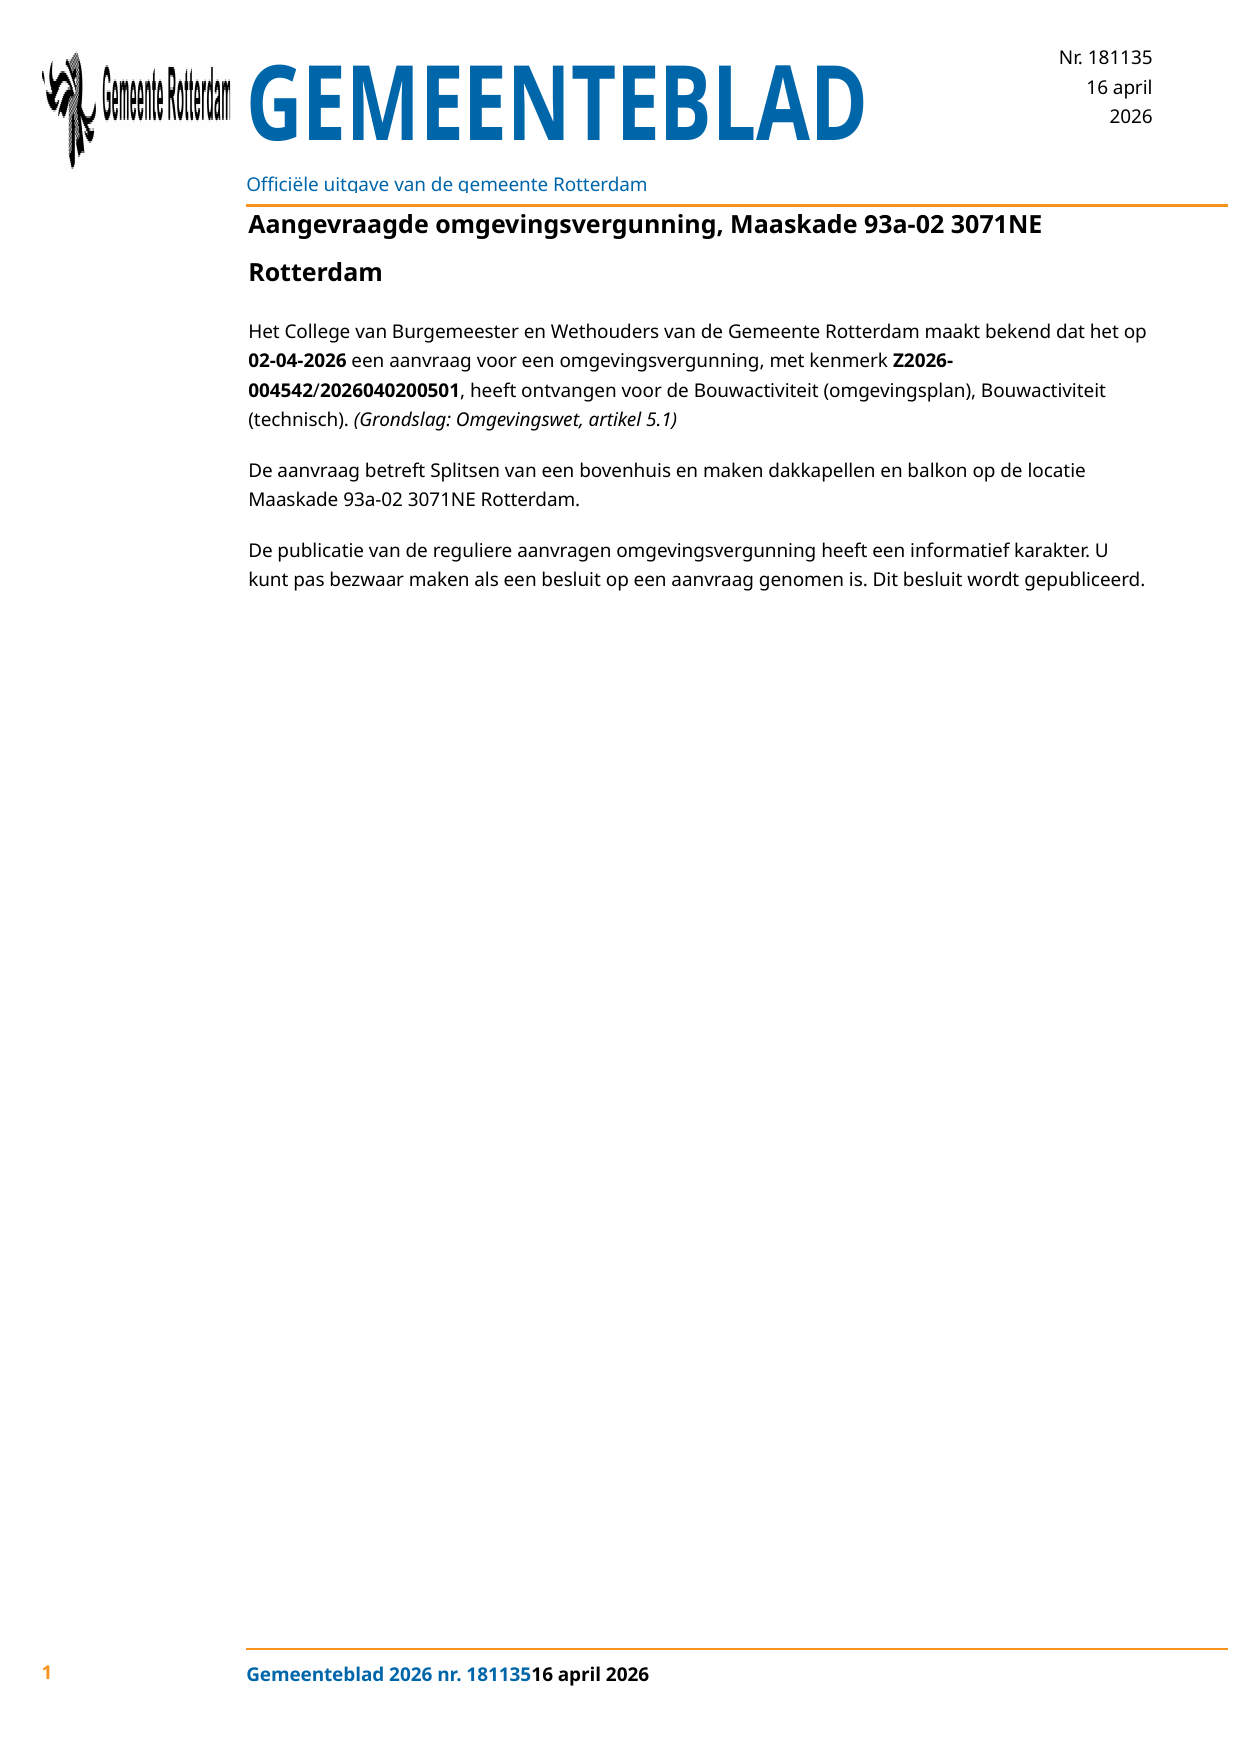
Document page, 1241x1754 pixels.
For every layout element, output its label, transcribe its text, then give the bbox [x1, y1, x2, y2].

text De aanvraag betreft Splitsen van een bovenhuis en maken dakkapellen en balkon op de locatie Maaskade 93a-02 3071NE Rotterdam. [248, 457, 1152, 512]
text De publicatie van de reguliere aanvragen omgevingsvergunning heeft een informatief karakter. U kunt pas bezwaar maken als een besluit op een aanvraag genomen is. Dit besluit wordt gepubliceerd. [248, 537, 1152, 592]
text Aangevraagde omgevingsvergunning, Maaskade 93a-02 3071NE Rotterdam [248, 207, 1152, 288]
picture [41, 47, 231, 172]
text Het College van Burgemeester en Wethouders van de Gemeente Rotterdam maakt bekend dat het op 02-04-2026 een aanvraag voor een omgevingsvergunning, met kenmerk Z2026-004542/2026040200501, heeft ontvangen voor de Bouwactiviteit (omgevingsplan), Bouwactiviteit (technisch). (Grondslag: Omgevingswet, artikel 5.1) [248, 318, 1152, 432]
